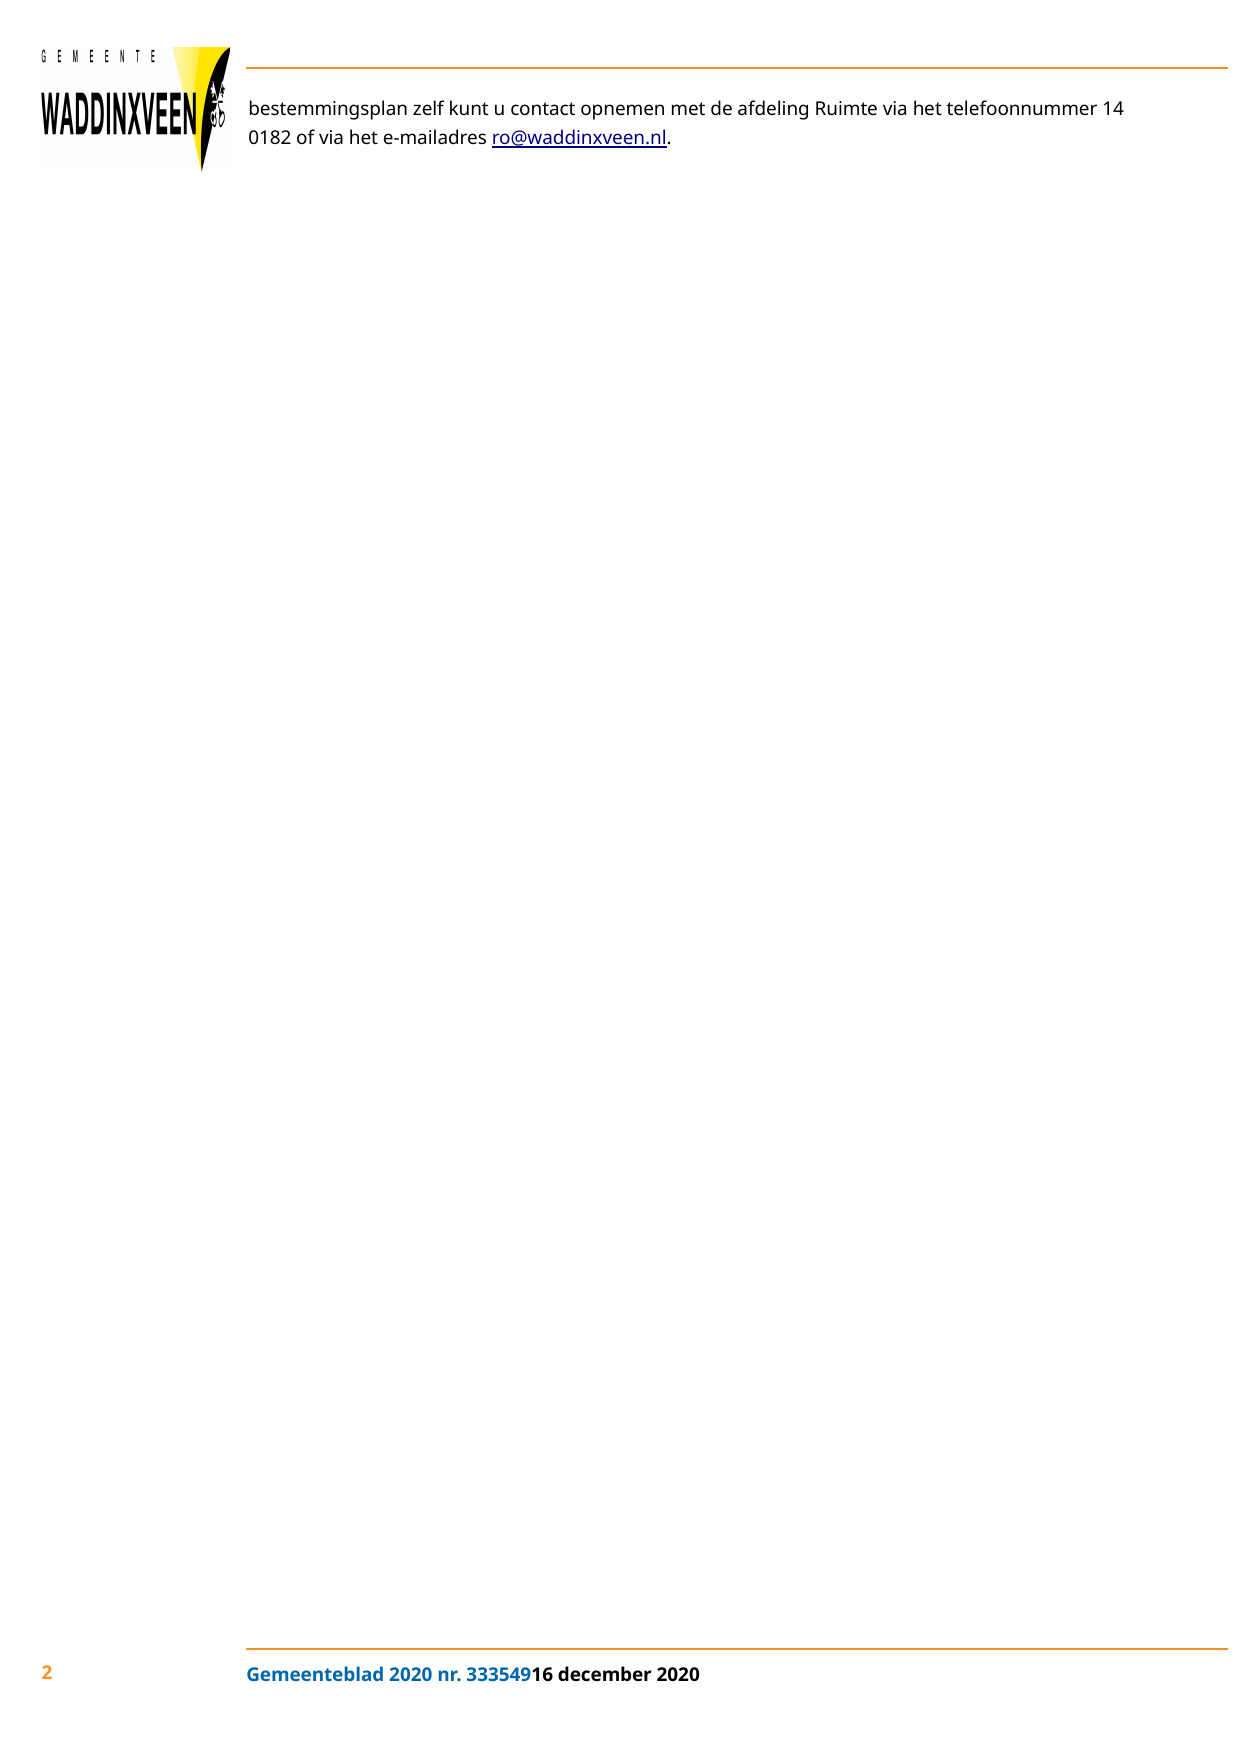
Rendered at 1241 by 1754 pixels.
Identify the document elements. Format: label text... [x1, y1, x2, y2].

picture [41, 47, 231, 172]
text bestemmingsplan zelf kunt u contact opnemen met de afdeling Ruimte via het telefoonnummer 14 0182 of via het e-mailadres ro@waddinxveen.nl. [248, 95, 1152, 150]
